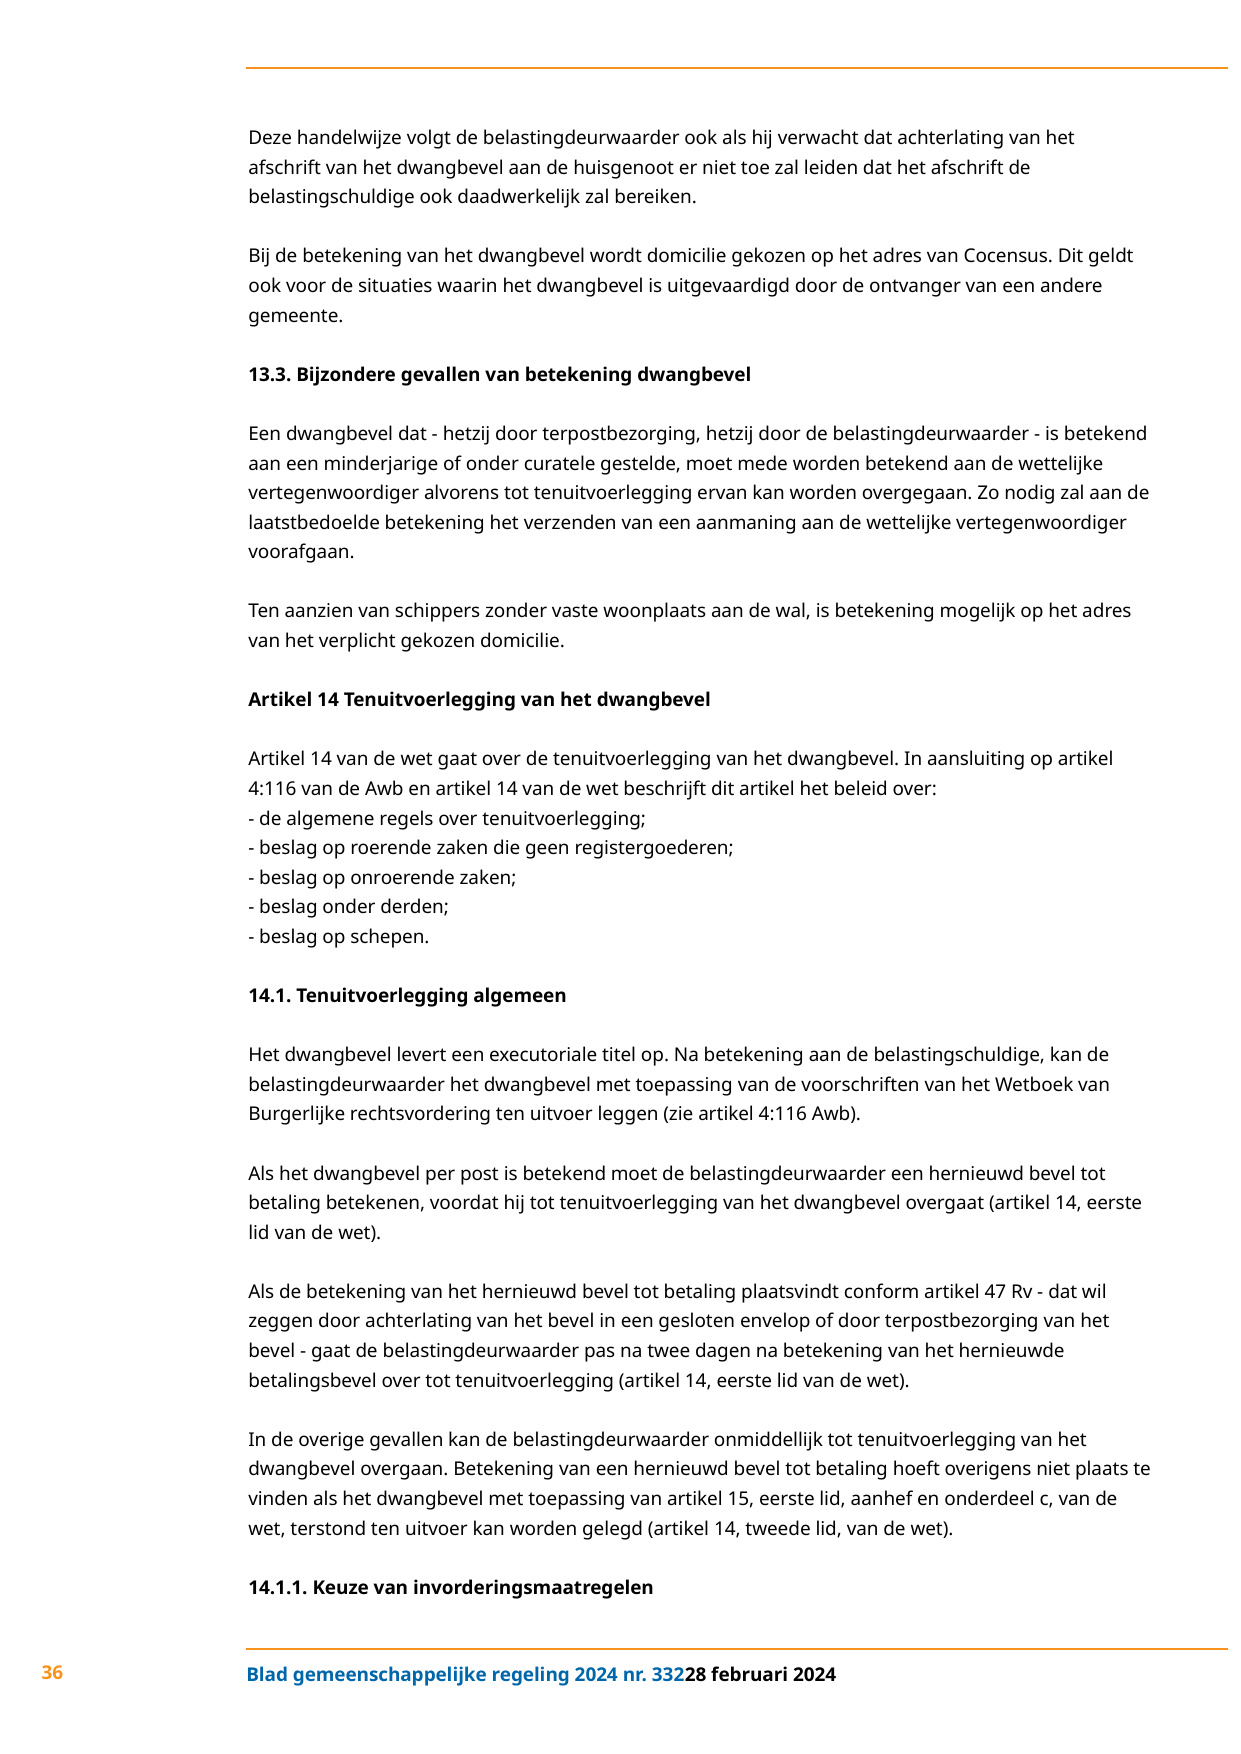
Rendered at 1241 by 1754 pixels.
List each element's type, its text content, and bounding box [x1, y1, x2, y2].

text In de overige gevallen kan de belastingdeurwaarder onmiddellijk tot tenuitvoerlegging van het dwangbevel overgaan. Betekening van een hernieuwd bevel tot betaling hoeft overigens niet plaats te vinden als het dwangbevel met toepassing van artikel 15, eerste lid, aanhef en onderdeel c, van de wet, terstond ten uitvoer kan worden gelegd (artikel 14, tweede lid, van de wet). [248, 1426, 1152, 1541]
text Het dwangbevel levert een executoriale titel op. Na betekening aan de belastingschuldige, kan de belastingdeurwaarder het dwangbevel met toepassing van de voorschriften van het Wetboek van Burgerlijke rechtsvordering ten uitvoer leggen (zie artikel 4:116 Awb). [248, 1041, 1152, 1126]
text Een dwangbevel dat - hetzij door terpostbezorging, hetzij door de belastingdeurwaarder - is betekend aan een minderjarige of onder curatele gestelde, moet mede worden betekend aan de wettelijke vertegenwoordiger alvorens tot tenuitvoerlegging ervan kan worden overgegaan. Zo nodig zal aan de laatstbedoelde betekening het verzenden van een aanmaning aan de wettelijke vertegenwoordiger voorafgaan. [248, 420, 1152, 564]
text 14.1. Tenuitvoerlegging algemeen [248, 982, 1152, 1008]
text Als de betekening van het hernieuwd bevel tot betaling plaatsvindt conform artikel 47 Rv - dat wil zeggen door achterlating van het bevel in een gesloten envelop of door terpostbezorging van het bevel - gaat de belastingdeurwaarder pas na twee dagen na betekening van het hernieuwde betalingsbevel over tot tenuitvoerlegging (artikel 14, eerste lid van de wet). [248, 1278, 1152, 1393]
text - beslag op schepen. [248, 923, 1152, 949]
text Artikel 14 Tenuitvoerlegging van het dwangbevel [248, 686, 1152, 712]
picture [41, 47, 231, 172]
text - beslag onder derden; [248, 893, 1152, 919]
text 14.1.1. Keuze van invorderingsmaatregelen [248, 1574, 1152, 1600]
text - de algemene regels over tenuitvoerlegging; [248, 805, 1152, 831]
text Deze handelwijze volgt de belastingdeurwaarder ook als hij verwacht dat achterlating van het afschrift van het dwangbevel aan de huisgenoot er niet toe zal leiden dat het afschrift de belastingschuldige ook daadwerkelijk zal bereiken. [248, 124, 1152, 209]
text - beslag op roerende zaken die geen registergoederen; [248, 834, 1152, 860]
text - beslag op onroerende zaken; [248, 864, 1152, 890]
text Ten aanzien van schippers zonder vaste woonplaats aan de wal, is betekening mogelijk op het adres van het verplicht gekozen domicilie. [248, 598, 1152, 653]
text Bij de betekening van het dwangbevel wordt domicilie gekozen op het adres van Cocensus. Dit geldt ook voor de situaties waarin het dwangbevel is uitgevaardigd door de ontvanger van een andere gemeente. [248, 243, 1152, 328]
text Als het dwangbevel per post is betekend moet de belastingdeurwaarder een hernieuwd bevel tot betaling betekenen, voordat hij tot tenuitvoerlegging van het dwangbevel overgaat (artikel 14, eerste lid van de wet). [248, 1160, 1152, 1245]
text 13.3. Bijzondere gevallen van betekening dwangbevel [248, 361, 1152, 387]
text Artikel 14 van de wet gaat over de tenuitvoerlegging van het dwangbevel. In aansluiting op artikel 4:116 van de Awb en artikel 14 van de wet beschrijft dit artikel het beleid over: [248, 746, 1152, 801]
